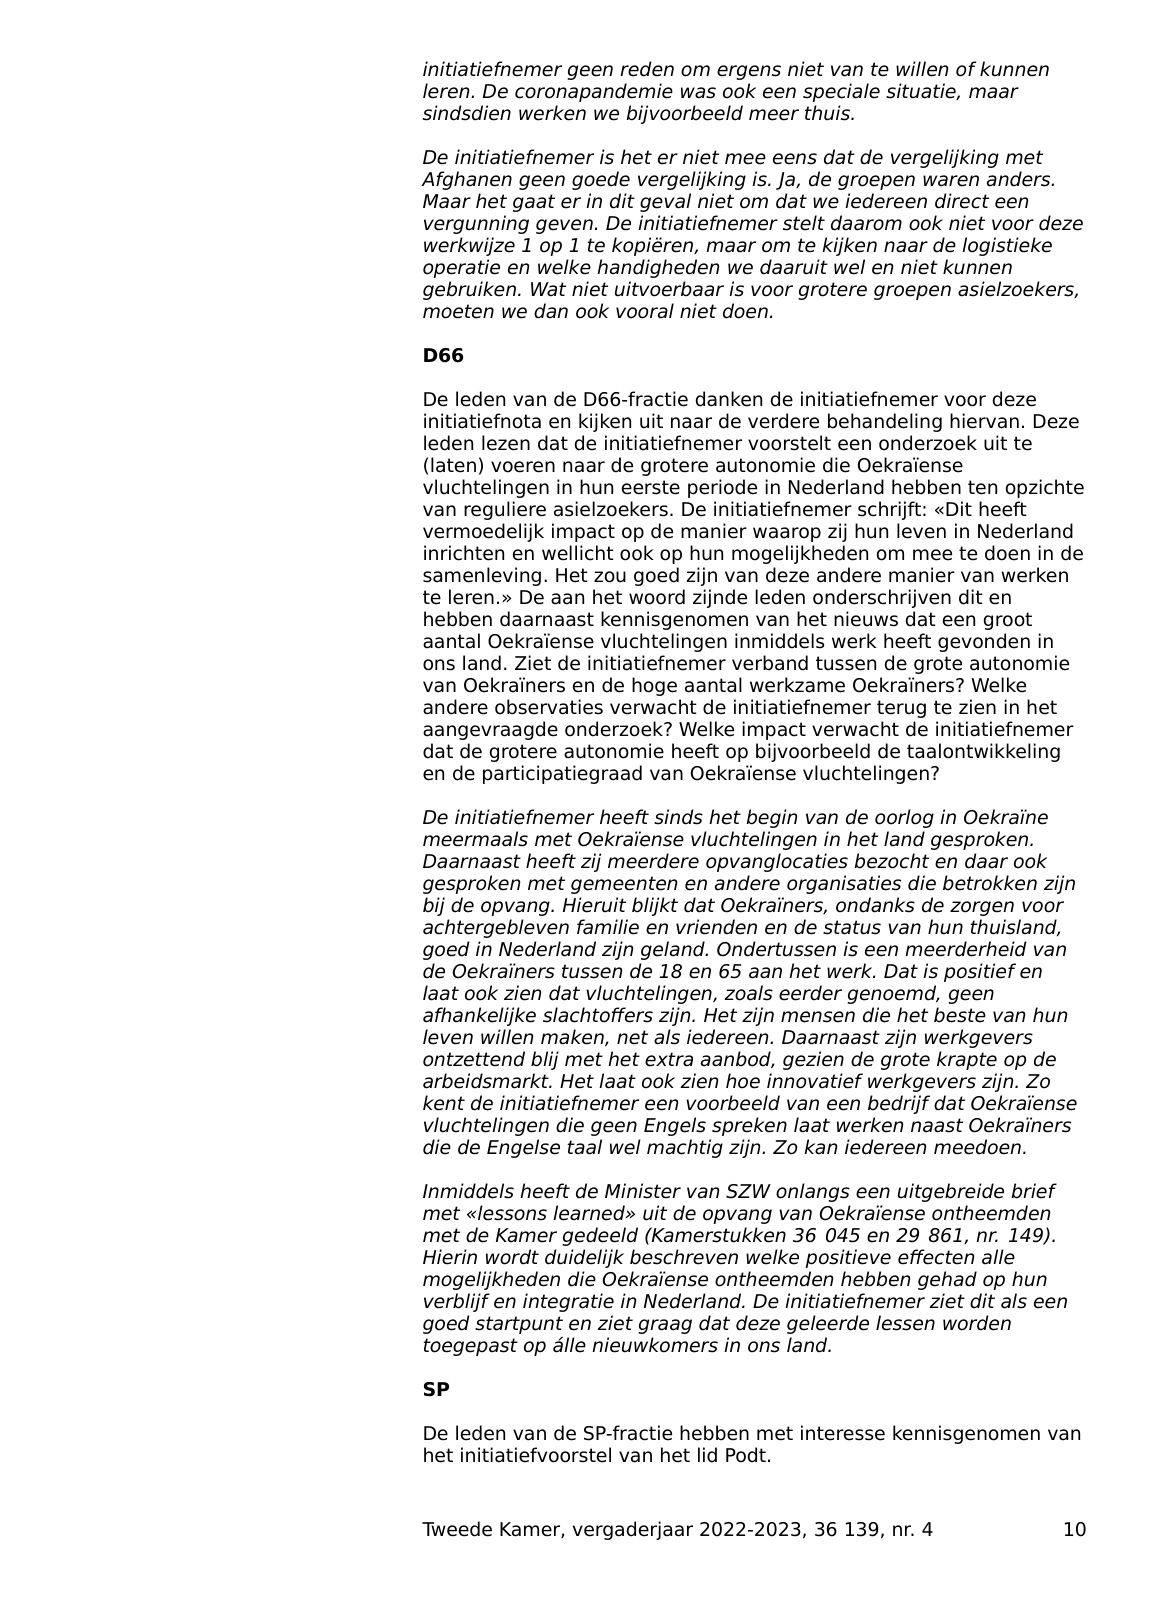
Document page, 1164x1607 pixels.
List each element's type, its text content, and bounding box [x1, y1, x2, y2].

subtitle D66 [422, 345, 1087, 367]
subtitle SP [422, 1379, 1087, 1401]
text De leden van de D66-fractie danken de initiatiefnemer voor deze initiatiefnota en kijken uit naar de verdere behandeling hiervan. Deze leden lezen dat de initiatiefnemer voorstelt een onderzoek uit te (laten) voeren naar de grotere autonomie die Oekraïense vluchtelingen in hun eerste periode in Nederland hebben ten opzichte van reguliere asielzoekers. De initiatiefnemer schrijft: «Dit heeft vermoedelijk impact op de manier waarop zij hun leven in Nederland inrichten en wellicht ook op hun mogelijkheden om mee te doen in de samenleving. Het zou goed zijn van deze andere manier van werken te leren.» De aan het woord zijnde leden onderschrijven dit en hebben daarnaast kennisgenomen van het nieuws dat een groot aantal Oekraïense vluchtelingen inmiddels werk heeft gevonden in ons land. Ziet de initiatiefnemer verband tussen de grote autonomie van Oekraïners en de hoge aantal werkzame Oekraïners? Welke andere observaties verwacht de initiatiefnemer terug te zien in het aangevraagde onderzoek? Welke impact verwacht de initiatiefnemer dat de grotere autonomie heeft op bijvoorbeeld de taalontwikkeling en de participatiegraad van Oekraïense vluchtelingen? [422, 389, 1087, 785]
text De leden van de SP-fractie hebben met interesse kennisgenomen van het initiatiefvoorstel van het lid Podt. [422, 1423, 1087, 1467]
text De initiatiefnemer heeft sinds het begin van de oorlog in Oekraïne meermaals met Oekraïense vluchtelingen in het land gesproken. Daarnaast heeft zij meerdere opvanglocaties bezocht en daar ook gesproken met gemeenten en andere organisaties die betrokken zijn bij de opvang. Hieruit blijkt dat Oekraïners, ondanks de zorgen voor achtergebleven familie en vrienden en de status van hun thuisland, goed in Nederland zijn geland. Ondertussen is een meerderheid van de Oekraïners tussen de 18 en 65 aan het werk. Dat is positief en laat ook zien dat vluchtelingen, zoals eerder genoemd, geen afhankelijke slachtoffers zijn. Het zijn mensen die het beste van hun leven willen maken, net als iedereen. Daarnaast zijn werkgevers ontzettend blij met het extra aanbod, gezien de grote krapte op de arbeidsmarkt. Het laat ook zien hoe innovatief werkgevers zijn. Zo kent de initiatiefnemer een voorbeeld van een bedrijf dat Oekraïense vluchtelingen die geen Engels spreken laat werken naast Oekraïners die de Engelse taal wel machtig zijn. Zo kan iedereen meedoen. [422, 807, 1087, 1159]
text initiatiefnemer geen reden om ergens niet van te willen of kunnen leren. De coronapandemie was ook een speciale situatie, maar sindsdien werken we bijvoorbeeld meer thuis. [422, 59, 1087, 125]
text De initiatiefnemer is het er niet mee eens dat de vergelijking met Afghanen geen goede vergelijking is. Ja, de groepen waren anders. Maar het gaat er in dit geval niet om dat we iedereen direct een vergunning geven. De initiatiefnemer stelt daarom ook niet voor deze werkwijze 1 op 1 te kopiëren, maar om te kijken naar de logistieke operatie en welke handigheden we daaruit wel en niet kunnen gebruiken. Wat niet uitvoerbaar is voor grotere groepen asielzoekers, moeten we dan ook vooral niet doen. [422, 147, 1087, 323]
text Inmiddels heeft de Minister van SZW onlangs een uitgebreide brief met «lessons learned» uit de opvang van Oekraïense ontheemden met de Kamer gedeeld (Kamerstukken 36 045 en 29 861, nr. 149). Hierin wordt duidelijk beschreven welke positieve effecten alle mogelijkheden die Oekraïense ontheemden hebben gehad op hun verblijf en integratie in Nederland. De initiatiefnemer ziet dit als een goed startpunt en ziet graag dat deze geleerde lessen worden toegepast op álle nieuwkomers in ons land. [422, 1181, 1087, 1357]
